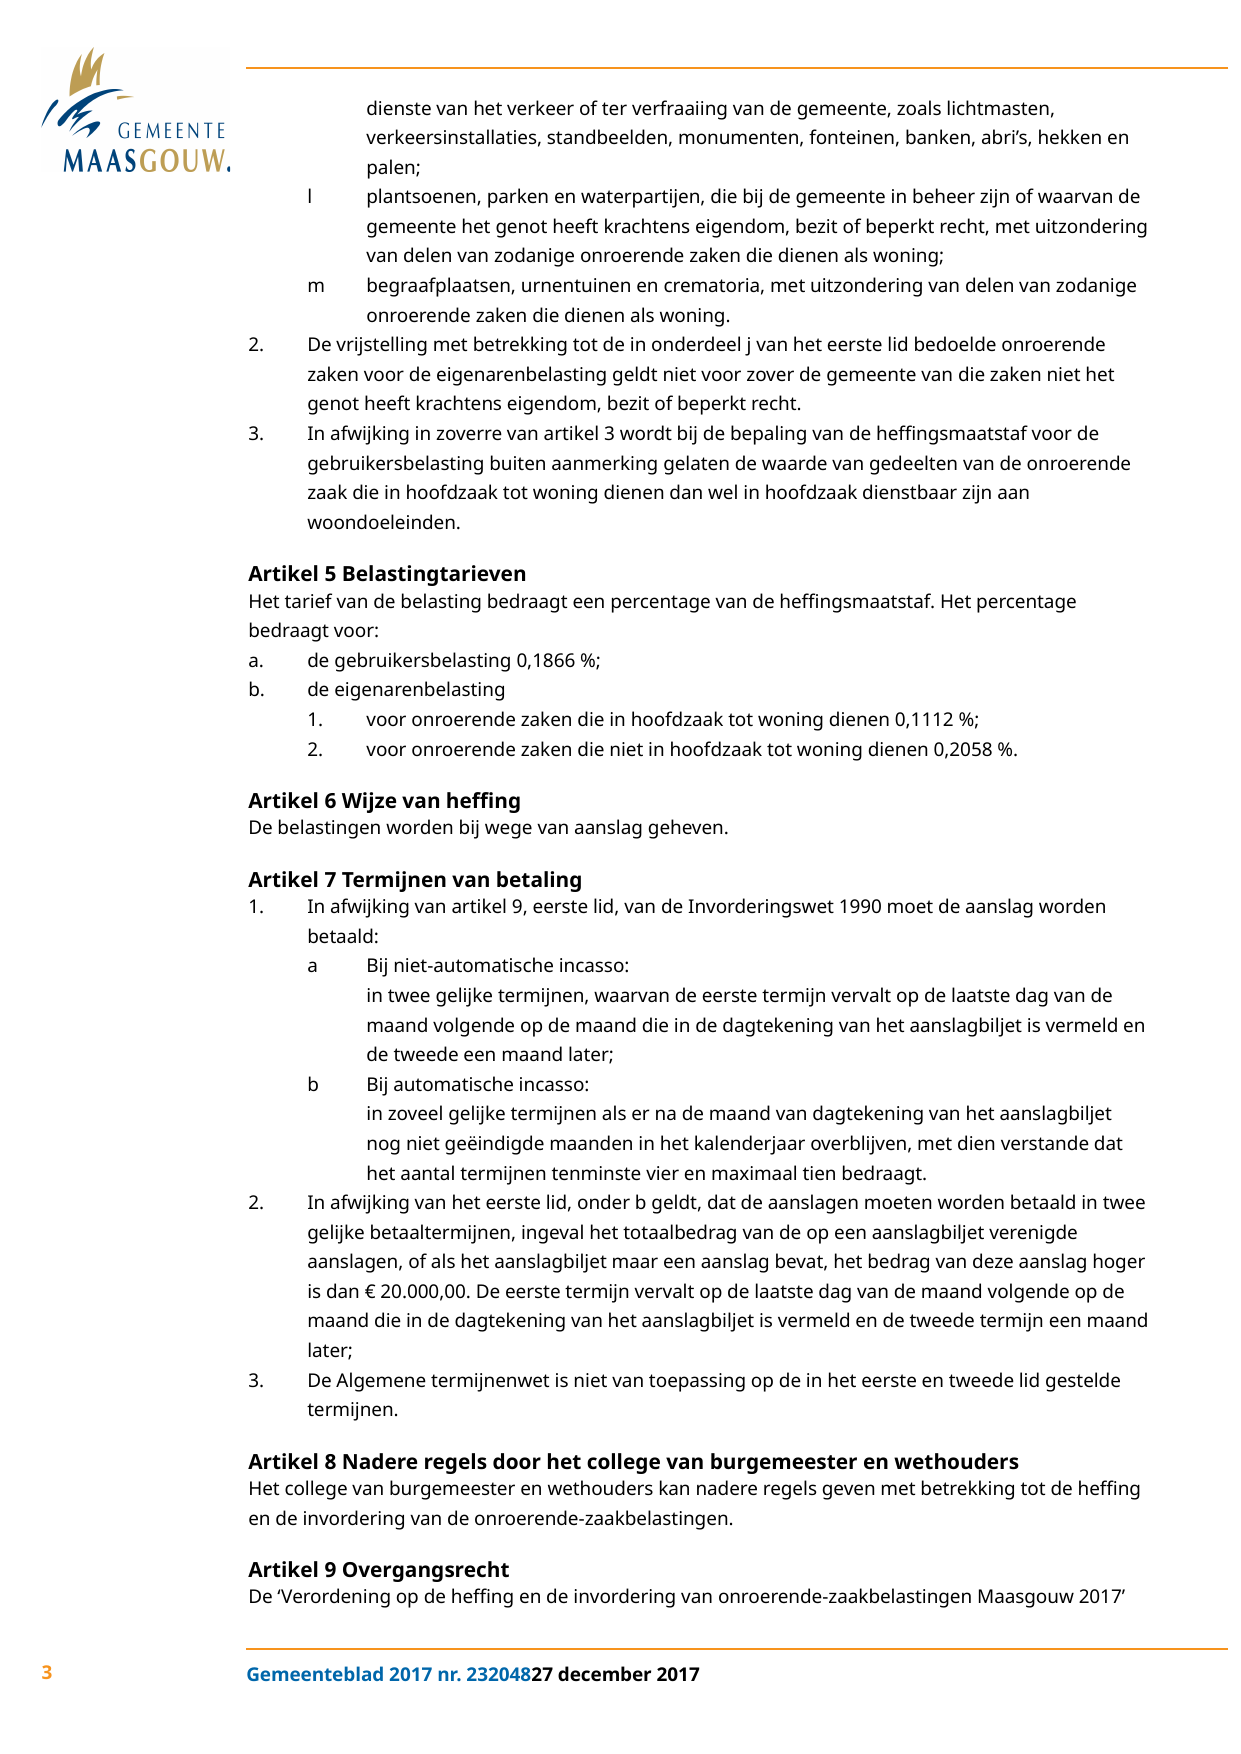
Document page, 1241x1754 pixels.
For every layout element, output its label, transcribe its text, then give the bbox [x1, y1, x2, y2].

list in twee gelijke termijnen, waarvan de eerste termijn vervalt op de laatste dag van de maand volgende op de maand die in de dagtekening van het aanslagbiljet is vermeld en de tweede een maand later; [307, 982, 1152, 1067]
list plantsoenen, parken en waterpartijen, die bij de gemeente in beheer zijn of waarvan de gemeente het genot heeft krachtens eigendom, bezit of beperkt recht, met uitzondering van delen van zodanige onroerende zaken die dienen als woning; [307, 183, 1152, 268]
text Artikel 9 Overgangsrecht [248, 1555, 1152, 1584]
picture [41, 47, 231, 172]
text Het college van burgemeester en wethouders kan nadere regels geven met betrekking tot de heffing en de invordering van de onroerende-zaakbelastingen. [248, 1475, 1152, 1531]
list De vrijstelling met betrekking tot de in onderdeel j van het eerste lid bedoelde onroerende zaken voor de eigenarenbelasting geldt niet voor zover de gemeente van die zaken niet het genot heeft krachtens eigendom, bezit of beperkt recht. [248, 331, 1152, 416]
list de eigenarenbelasting [248, 677, 1152, 702]
list In afwijking van artikel 9, eerste lid, van de Invorderingswet 1990 moet de aanslag worden betaald: [248, 893, 1152, 949]
list voor onroerende zaken die in hoofdzaak tot woning dienen 0,1112 %; [307, 706, 1152, 732]
text De belastingen worden bij wege van aanslag geheven. [248, 814, 1152, 840]
list In afwijking van het eerste lid, onder b geldt, dat de aanslagen moeten worden betaald in twee gelijke betaaltermijnen, ingeval het totaalbedrag van de op een aanslagbiljet verenigde aanslagen, of als het aanslagbiljet maar een aanslag bevat, het bedrag van deze aanslag hoger is dan € 20.000,00. De eerste termijn vervalt op de laatste dag van de maand volgende op de maand die in de dagtekening van het aanslagbiljet is vermeld en de tweede termijn een maand later; [248, 1189, 1152, 1363]
list Bij automatische incasso: [307, 1071, 1152, 1097]
text Het tarief van de belasting bedraagt een percentage van de heffingsmaatstaf. Het percentage bedraagt voor: [248, 588, 1152, 643]
text De ‘Verordening op de heffing en de invordering van onroerende-zaakbelastingen Maasgouw 2017’ [248, 1584, 1152, 1609]
list De Algemene termijnenwet is niet van toepassing op de in het eerste en tweede lid gestelde termijnen. [248, 1367, 1152, 1422]
list Bij niet-automatische incasso: [307, 953, 1152, 978]
list dienste van het verkeer of ter verfraaiing van de gemeente, zoals lichtmasten, verkeersinstallaties, standbeelden, monumenten, fonteinen, banken, abri’s, hekken en palen; [307, 95, 1152, 180]
text Artikel 5 Belastingtarieven [248, 559, 1152, 588]
text Artikel 6 Wijze van heffing [248, 786, 1152, 814]
list voor onroerende zaken die niet in hoofdzaak tot woning dienen 0,2058 %. [307, 736, 1152, 761]
list begraafplaatsen, urnentuinen en crematoria, met uitzondering van delen van zodanige onroerende zaken die dienen als woning. [307, 272, 1152, 328]
list in zoveel gelijke termijnen als er na de maand van dagtekening van het aanslagbiljet nog niet geëindigde maanden in het kalenderjaar overblijven, met dien verstande dat het aantal termijnen tenminste vier en maximaal tien bedraagt. [307, 1101, 1152, 1185]
list In afwijking in zoverre van artikel 3 wordt bij de bepaling van de heffingsmaatstaf voor de gebruikersbelasting buiten aanmerking gelaten de waarde van gedeelten van de onroerende zaak die in hoofdzaak tot woning dienen dan wel in hoofdzaak dienstbaar zijn aan woondoeleinden. [248, 420, 1152, 535]
list de gebruikersbelasting 0,1866 %; [248, 647, 1152, 673]
text Artikel 8 Nadere regels door het college van burgemeester en wethouders [248, 1447, 1152, 1475]
text Artikel 7 Termijnen van betaling [248, 865, 1152, 893]
